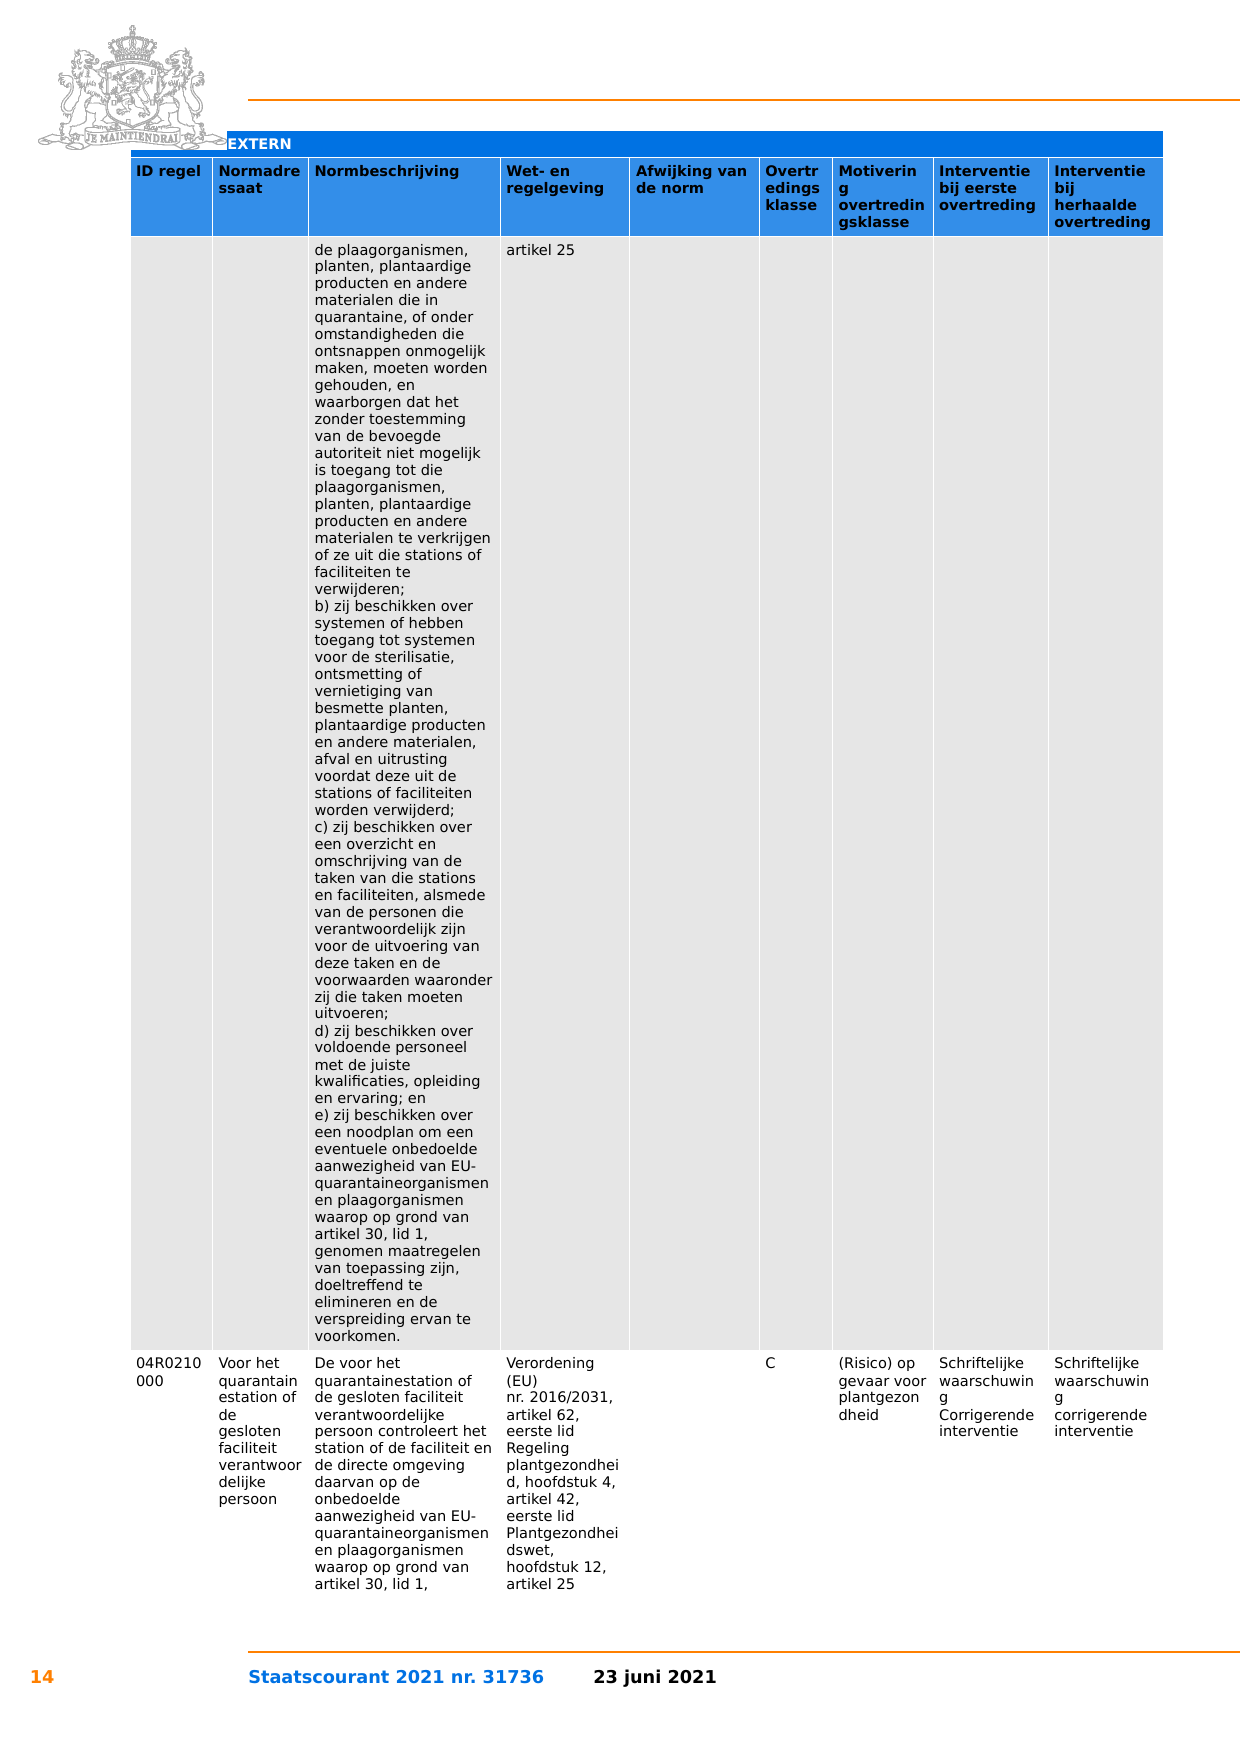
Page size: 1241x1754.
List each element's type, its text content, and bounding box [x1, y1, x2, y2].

table_cell artikel 25 [501, 237, 629, 1350]
table_cell De voor het quarantainestation of de gesloten faciliteit verantwoordelijke persoon controleert het station of de faciliteit en de directe omgeving daarvan op de onbedoelde aanwezigheid van EU-quarantaineorganismen en plaagorganismen waarop op grond van artikel 30, lid 1, [309, 1351, 500, 1598]
table_header EXTERN [131, 131, 1163, 157]
table_cell Schriftelijke waarschuwing corrigerende interventie [1049, 1351, 1163, 1598]
table_cell 04R0210000 [131, 1351, 212, 1598]
table_cell [934, 237, 1048, 1350]
table_cell Normbeschrijving [309, 158, 500, 236]
table_cell de plaagorganismen, planten, plantaardige producten en andere materialen die in quarantaine, of onder omstandigheden die ontsnappen onmogelijk maken, moeten worden gehouden, en waarborgen dat het zonder toestemming van de bevoegde autoriteit niet mogelijk is toegang tot die plaagorganismen, planten, plantaardige producten en andere materialen te verkrijgen of ze uit die stations of faciliteiten te verwijderen; b) zij beschikken over systemen of hebben toegang tot systemen voor de sterilisatie, ontsmetting of vernietiging van besmette planten, plantaardige producten en andere materialen, afval en uitrusting voordat deze uit de stations of faciliteiten worden verwijderd; c) zij beschikken over een overzicht en omschrijving van de taken van die stations en faciliteiten, alsmede van de personen die verantwoordelijk zijn voor de uitvoering van deze taken en de voorwaarden waaronder zij die taken moeten uitvoeren; d) zij beschikken over voldoende personeel met de juiste kwalificaties, opleiding en ervaring; en e) zij beschikken over een noodplan om een eventuele onbedoelde aanwezigheid van EU-quarantaineorganismen en plaagorganismen waarop op grond van artikel 30, lid 1, genomen maatregelen van toepassing zijn, doeltreffend te elimineren en de verspreiding ervan te voorkomen. [309, 237, 500, 1350]
table_cell Interventie bij eerste overtreding [934, 158, 1048, 236]
table_cell [760, 237, 832, 1350]
table_cell Wet- en regelgeving [501, 158, 629, 236]
table_cell ID regel [131, 158, 212, 236]
table_cell C [760, 1351, 832, 1598]
table_cell Overtredingsklasse [760, 158, 832, 236]
table_cell Interventie bij herhaalde overtreding [1049, 158, 1163, 236]
table_cell Schriftelijke waarschuwing Corrigerende interventie [934, 1351, 1048, 1598]
table_cell Verordening (EU) nr. 2016/2031, artikel 62, eerste lid Regeling plantgezondheid, hoofdstuk 4, artikel 42, eerste lid Plantgezondheidswet, hoofdstuk 12, artikel 25 [501, 1351, 629, 1598]
table_cell Voor het quarantainestation of de gesloten faciliteit verantwoordelijke persoon [213, 1351, 308, 1598]
table_cell [131, 237, 212, 1350]
table_cell Afwijking van de norm [630, 158, 759, 236]
table_cell Normadressaat [213, 158, 308, 236]
picture [38, 25, 227, 150]
table_cell [630, 1351, 759, 1598]
table_cell (Risico) op gevaar voor plantgezondheid [833, 1351, 933, 1598]
table_cell [213, 237, 308, 1350]
table_cell [1049, 237, 1163, 1350]
table_cell Motivering overtredingsklasse [833, 158, 933, 236]
table_cell [833, 237, 933, 1350]
table_cell [630, 237, 759, 1350]
